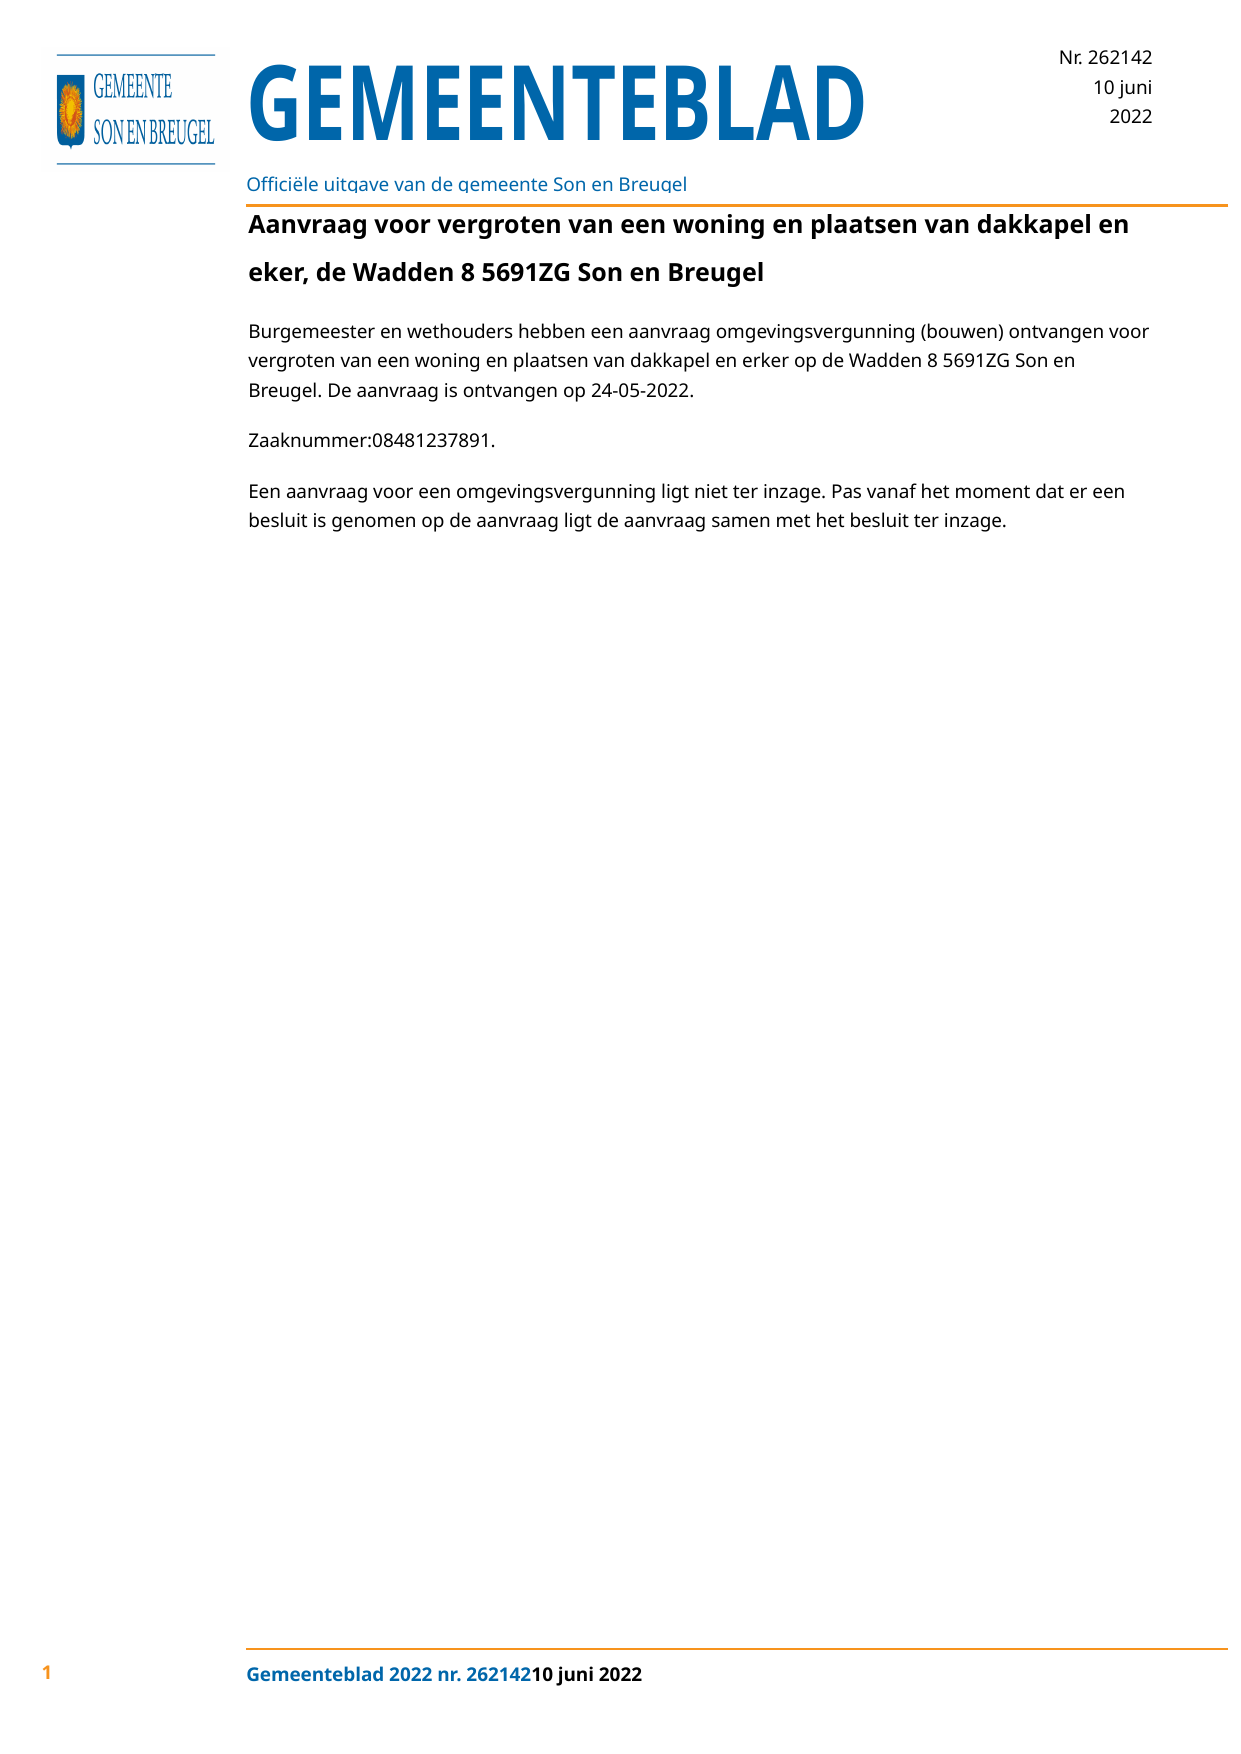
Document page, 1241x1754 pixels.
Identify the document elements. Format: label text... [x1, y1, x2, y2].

text Een aanvraag voor een omgevingsvergunning ligt niet ter inzage. Pas vanaf het moment dat er een besluit is genomen op de aanvraag ligt de aanvraag samen met het besluit ter inzage. [248, 478, 1152, 533]
picture [41, 47, 231, 172]
text Zaaknummer:08481237891. [248, 427, 1152, 453]
text Burgemeester en wethouders hebben een aanvraag omgevingsvergunning (bouwen) ontvangen voor vergroten van een woning en plaatsen van dakkapel en erker op de Wadden 8 5691ZG Son en Breugel. De aanvraag is ontvangen op 24-05-2022. [248, 318, 1152, 403]
text Aanvraag voor vergroten van een woning en plaatsen van dakkapel en eker, de Wadden 8 5691ZG Son en Breugel [248, 207, 1152, 288]
